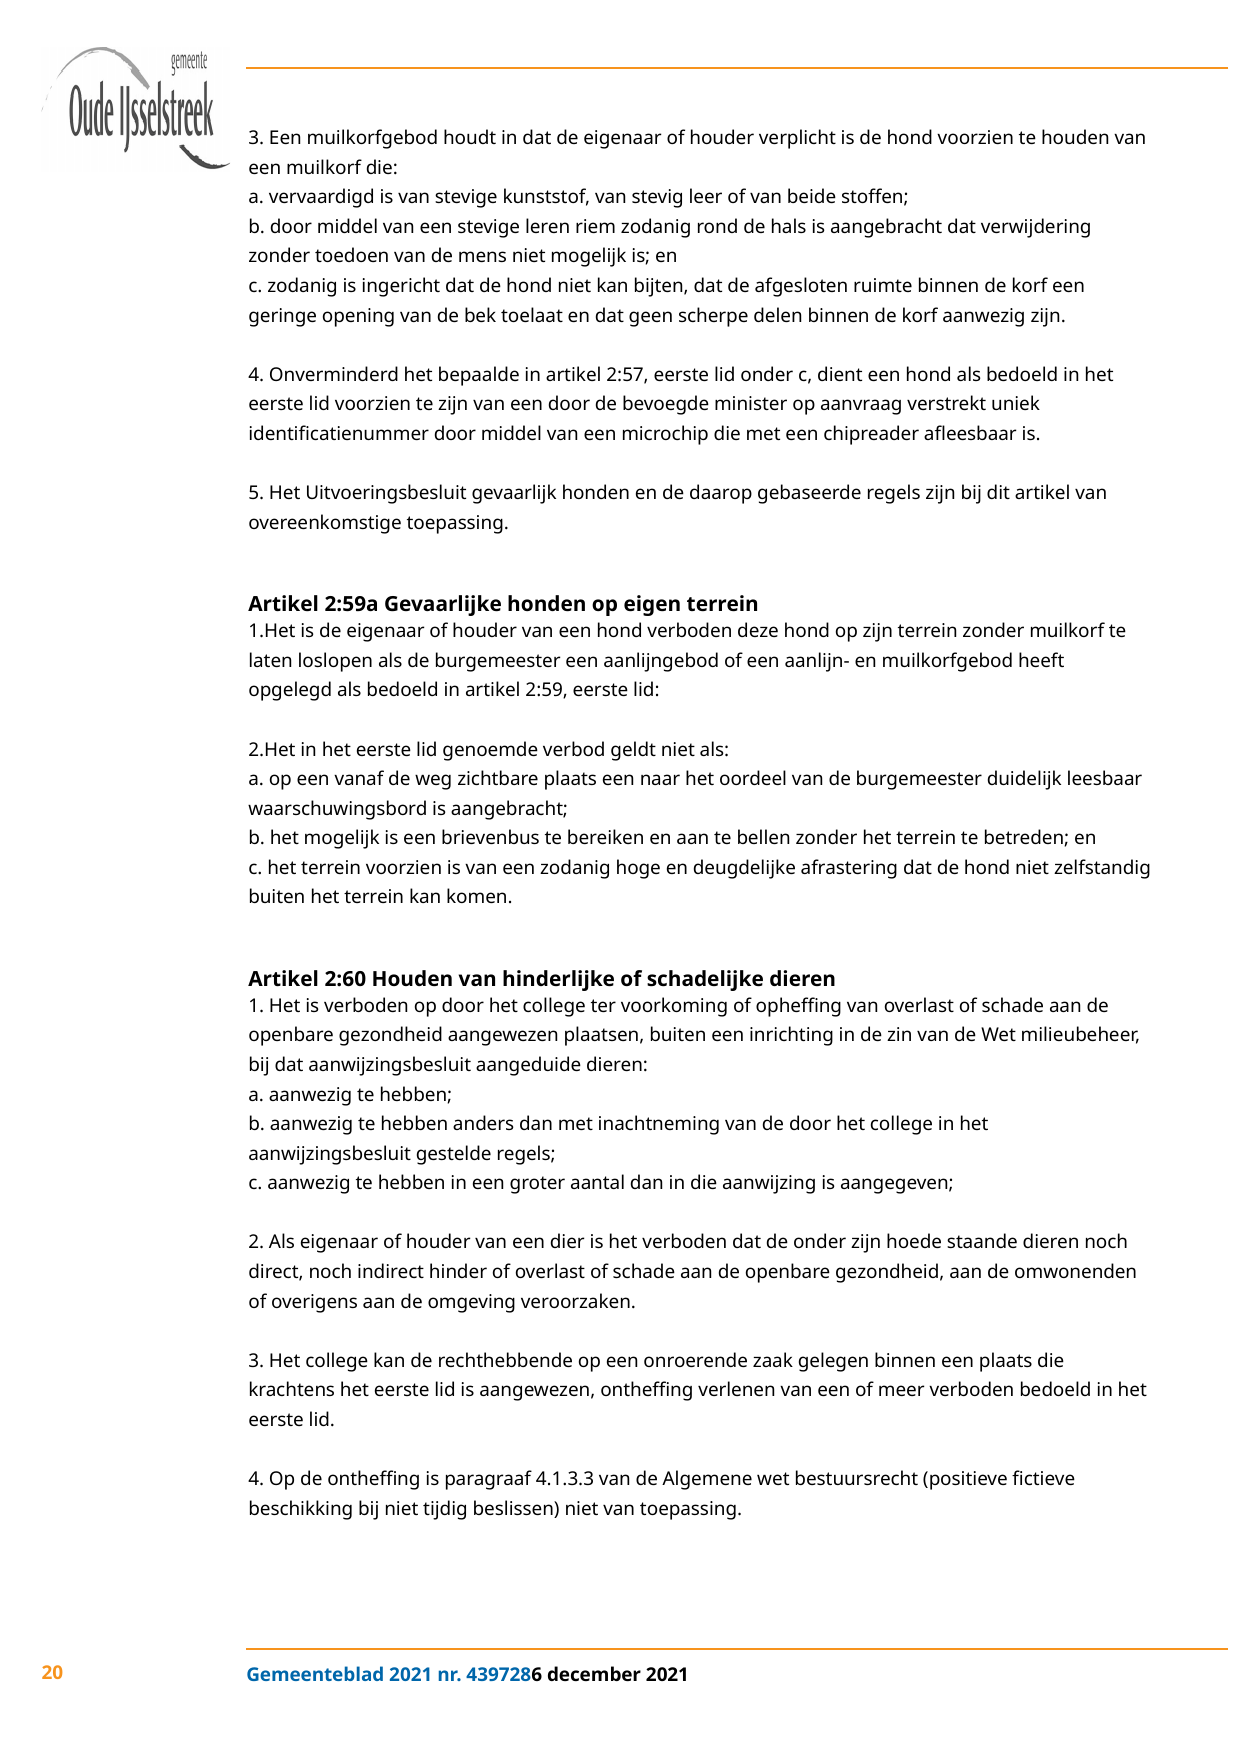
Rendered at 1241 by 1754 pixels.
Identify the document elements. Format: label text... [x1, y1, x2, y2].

text 1. Het is verboden op door het college ter voorkoming of opheffing van overlast of schade aan de openbare gezondheid aangewezen plaatsen, buiten een inrichting in de zin van de Wet milieubeheer, bij dat aanwijzingsbesluit aangeduide dieren: [248, 992, 1152, 1077]
text Artikel 2:60 Houden van hinderlijke of schadelijke dieren [248, 964, 1152, 992]
text b. door middel van een stevige leren riem zodanig rond de hals is aangebracht dat verwijdering zonder toedoen van de mens niet mogelijk is; en [248, 213, 1152, 268]
text 5. Het Uitvoeringsbesluit gevaarlijk honden en de daarop gebaseerde regels zijn bij dit artikel van overeenkomstige toepassing. [248, 479, 1152, 535]
text 4. Op de ontheffing is paragraaf 4.1.3.3 van de Algemene wet bestuursrecht (positieve fictieve beschikking bij niet tijdig beslissen) niet van toepassing. [248, 1465, 1152, 1521]
text 2.Het in het eerste lid genoemde verbod geldt niet als: [248, 736, 1152, 761]
picture [41, 47, 231, 172]
text Artikel 2:59a Gevaarlijke honden op eigen terrein [248, 589, 1152, 617]
text 2. Als eigenaar of houder van een dier is het verboden dat de onder zijn hoede staande dieren noch direct, noch indirect hinder of overlast of schade aan de openbare gezondheid, aan de omwonenden of overigens aan de omgeving veroorzaken. [248, 1229, 1152, 1314]
text 3. Een muilkorfgebod houdt in dat de eigenaar of houder verplicht is de hond voorzien te houden van een muilkorf die: [248, 124, 1152, 180]
text 1.Het is de eigenaar of houder van een hond verboden deze hond op zijn terrein zonder muilkorf te laten loslopen als de burgemeester een aanlijngebod of een aanlijn- en muilkorfgebod heeft opgelegd als bedoeld in artikel 2:59, eerste lid: [248, 617, 1152, 702]
text 3. Het college kan de rechthebbende op een onroerende zaak gelegen binnen een plaats die krachtens het eerste lid is aangewezen, ontheffing verlenen van een of meer verboden bedoeld in het eerste lid. [248, 1347, 1152, 1432]
text c. zodanig is ingericht dat de hond niet kan bijten, dat de afgesloten ruimte binnen de korf een geringe opening van de bek toelaat en dat geen scherpe delen binnen de korf aanwezig zijn. [248, 272, 1152, 328]
text b. het mogelijk is een brievenbus te bereiken en aan te bellen zonder het terrein te betreden; en [248, 824, 1152, 850]
text a. op een vanaf de weg zichtbare plaats een naar het oordeel van de burgemeester duidelijk leesbaar waarschuwingsbord is aangebracht; [248, 765, 1152, 821]
text a. vervaardigd is van stevige kunststof, van stevig leer of van beide stoffen; [248, 183, 1152, 209]
text c. het terrein voorzien is van een zodanig hoge en deugdelijke afrastering dat de hond niet zelfstandig buiten het terrein kan komen. [248, 854, 1152, 909]
text c. aanwezig te hebben in een groter aantal dan in die aanwijzing is aangegeven; [248, 1169, 1152, 1195]
text b. aanwezig te hebben anders dan met inachtneming van de door het college in het aanwijzingsbesluit gestelde regels; [248, 1110, 1152, 1166]
text 4. Onverminderd het bepaalde in artikel 2:57, eerste lid onder c, dient een hond als bedoeld in het eerste lid voorzien te zijn van een door de bevoegde minister op aanvraag verstrekt uniek identificatienummer door middel van een microchip die met een chipreader afleesbaar is. [248, 361, 1152, 446]
text a. aanwezig te hebben; [248, 1081, 1152, 1107]
